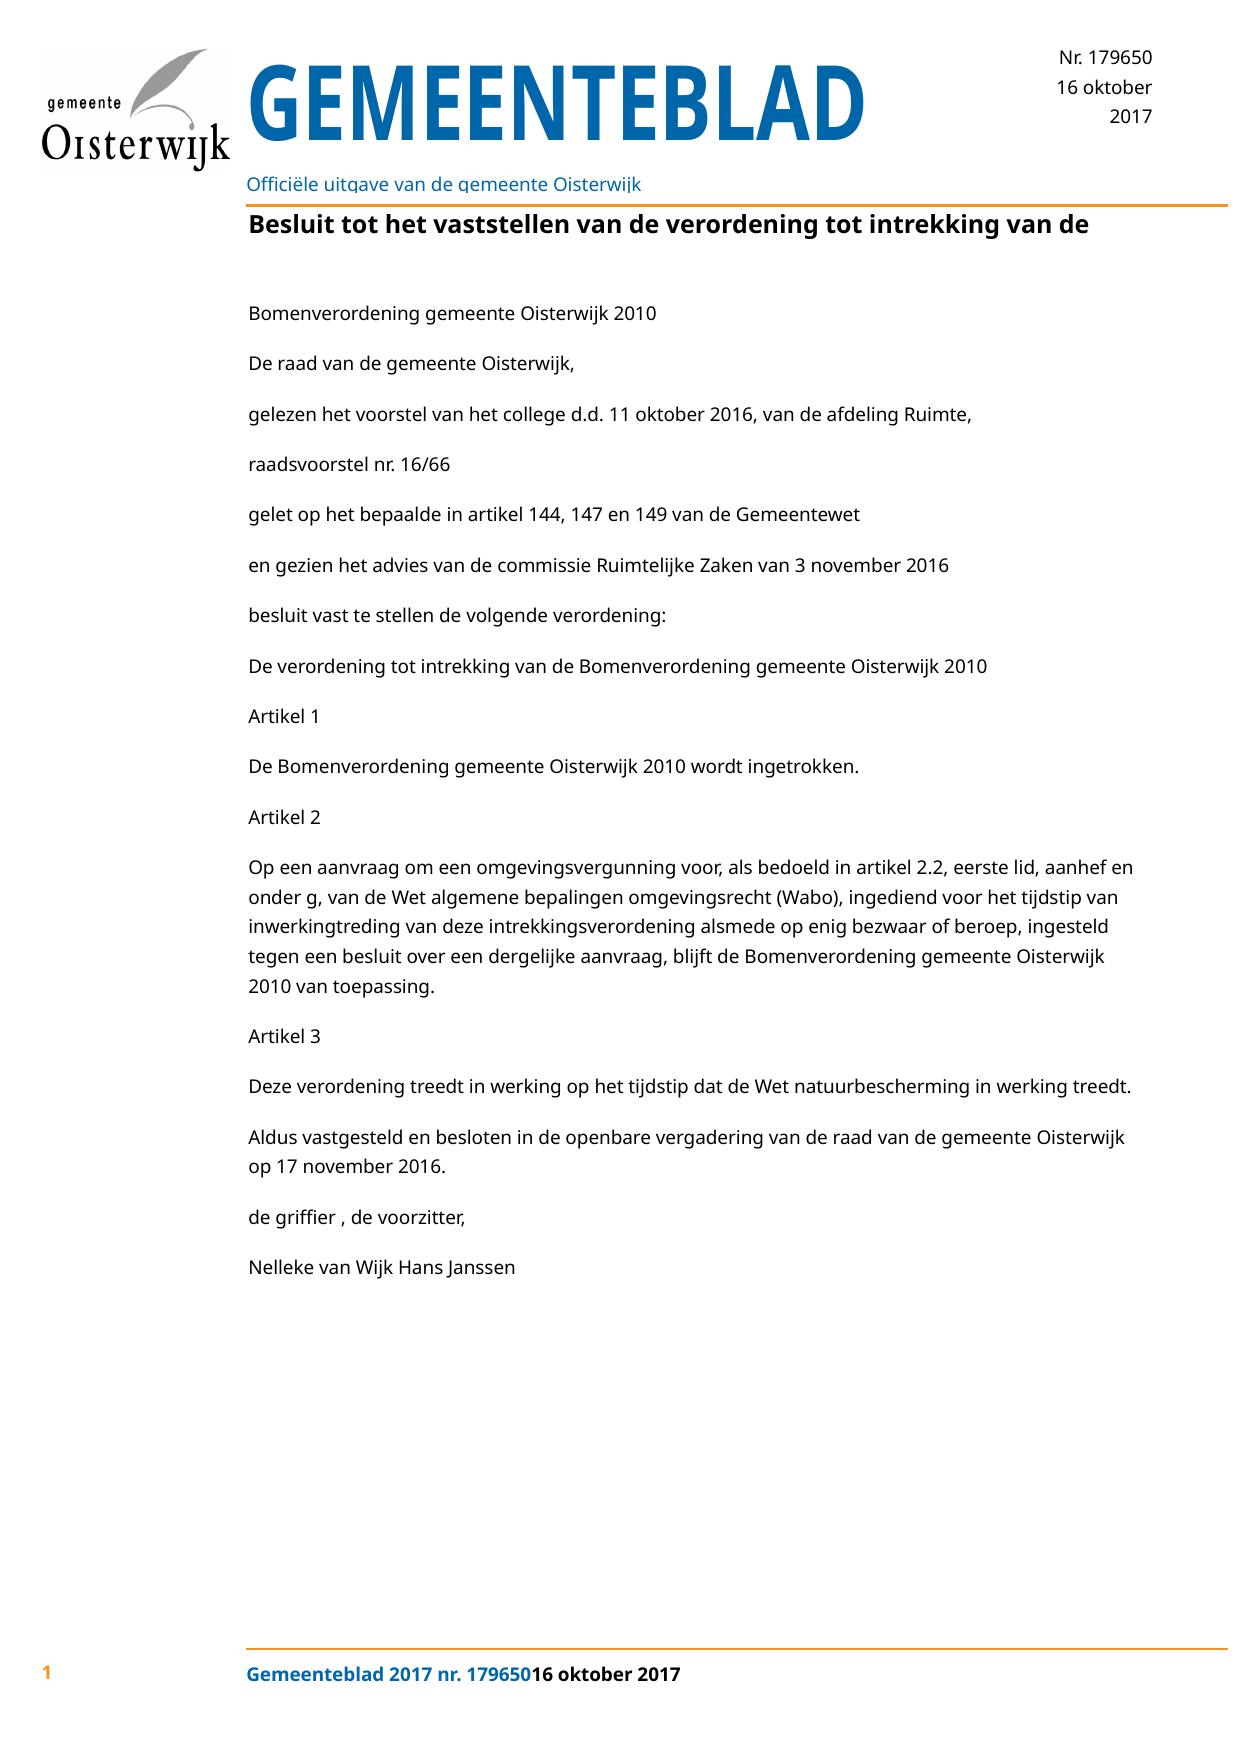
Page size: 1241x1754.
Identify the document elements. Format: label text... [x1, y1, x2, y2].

text Op een aanvraag om een omgevingsvergunning voor, als bedoeld in artikel 2.2, eerste lid, aanhef en onder g, van de Wet algemene bepalingen omgevingsrecht (Wabo), ingediend voor het tijdstip van inwerkingtreding van deze intrekkingsverordening alsmede op enig bezwaar of beroep, ingesteld tegen een besluit over een dergelijke aanvraag, blijft de Bomenverordening gemeente Oisterwijk 2010 van toepassing. [248, 854, 1152, 998]
text De raad van de gemeente Oisterwijk, [248, 350, 1152, 376]
text Artikel 3 [248, 1023, 1152, 1049]
text en gezien het advies van de commissie Ruimtelijke Zaken van 3 november 2016 [248, 552, 1152, 578]
text Besluit tot het vaststellen van de verordening tot intrekking van de [248, 207, 1152, 241]
picture [41, 47, 231, 172]
text Nelleke van Wijk Hans Janssen [248, 1254, 1152, 1280]
text Deze verordening treedt in werking op het tijdstip dat de Wet natuurbescherming in werking treedt. [248, 1074, 1152, 1099]
text Artikel 1 [248, 703, 1152, 729]
text gelet op het bepaalde in artikel 144, 147 en 149 van de Gemeentewet [248, 502, 1152, 527]
text Aldus vastgesteld en besloten in de openbare vergadering van de raad van de gemeente Oisterwijk op 17 november 2016. [248, 1124, 1152, 1179]
text besluit vast te stellen de volgende verordening: [248, 602, 1152, 628]
text raadsvoorstel nr. 16/66 [248, 451, 1152, 477]
text gelezen het voorstel van het college d.d. 11 oktober 2016, van de afdeling Ruimte, [248, 401, 1152, 426]
text De Bomenverordening gemeente Oisterwijk 2010 wordt ingetrokken. [248, 754, 1152, 779]
text de griffier , de voorzitter, [248, 1204, 1152, 1230]
text De verordening tot intrekking van de Bomenverordening gemeente Oisterwijk 2010 [248, 653, 1152, 678]
text Artikel 2 [248, 804, 1152, 830]
text Bomenverordening gemeente Oisterwijk 2010 [248, 300, 1152, 326]
